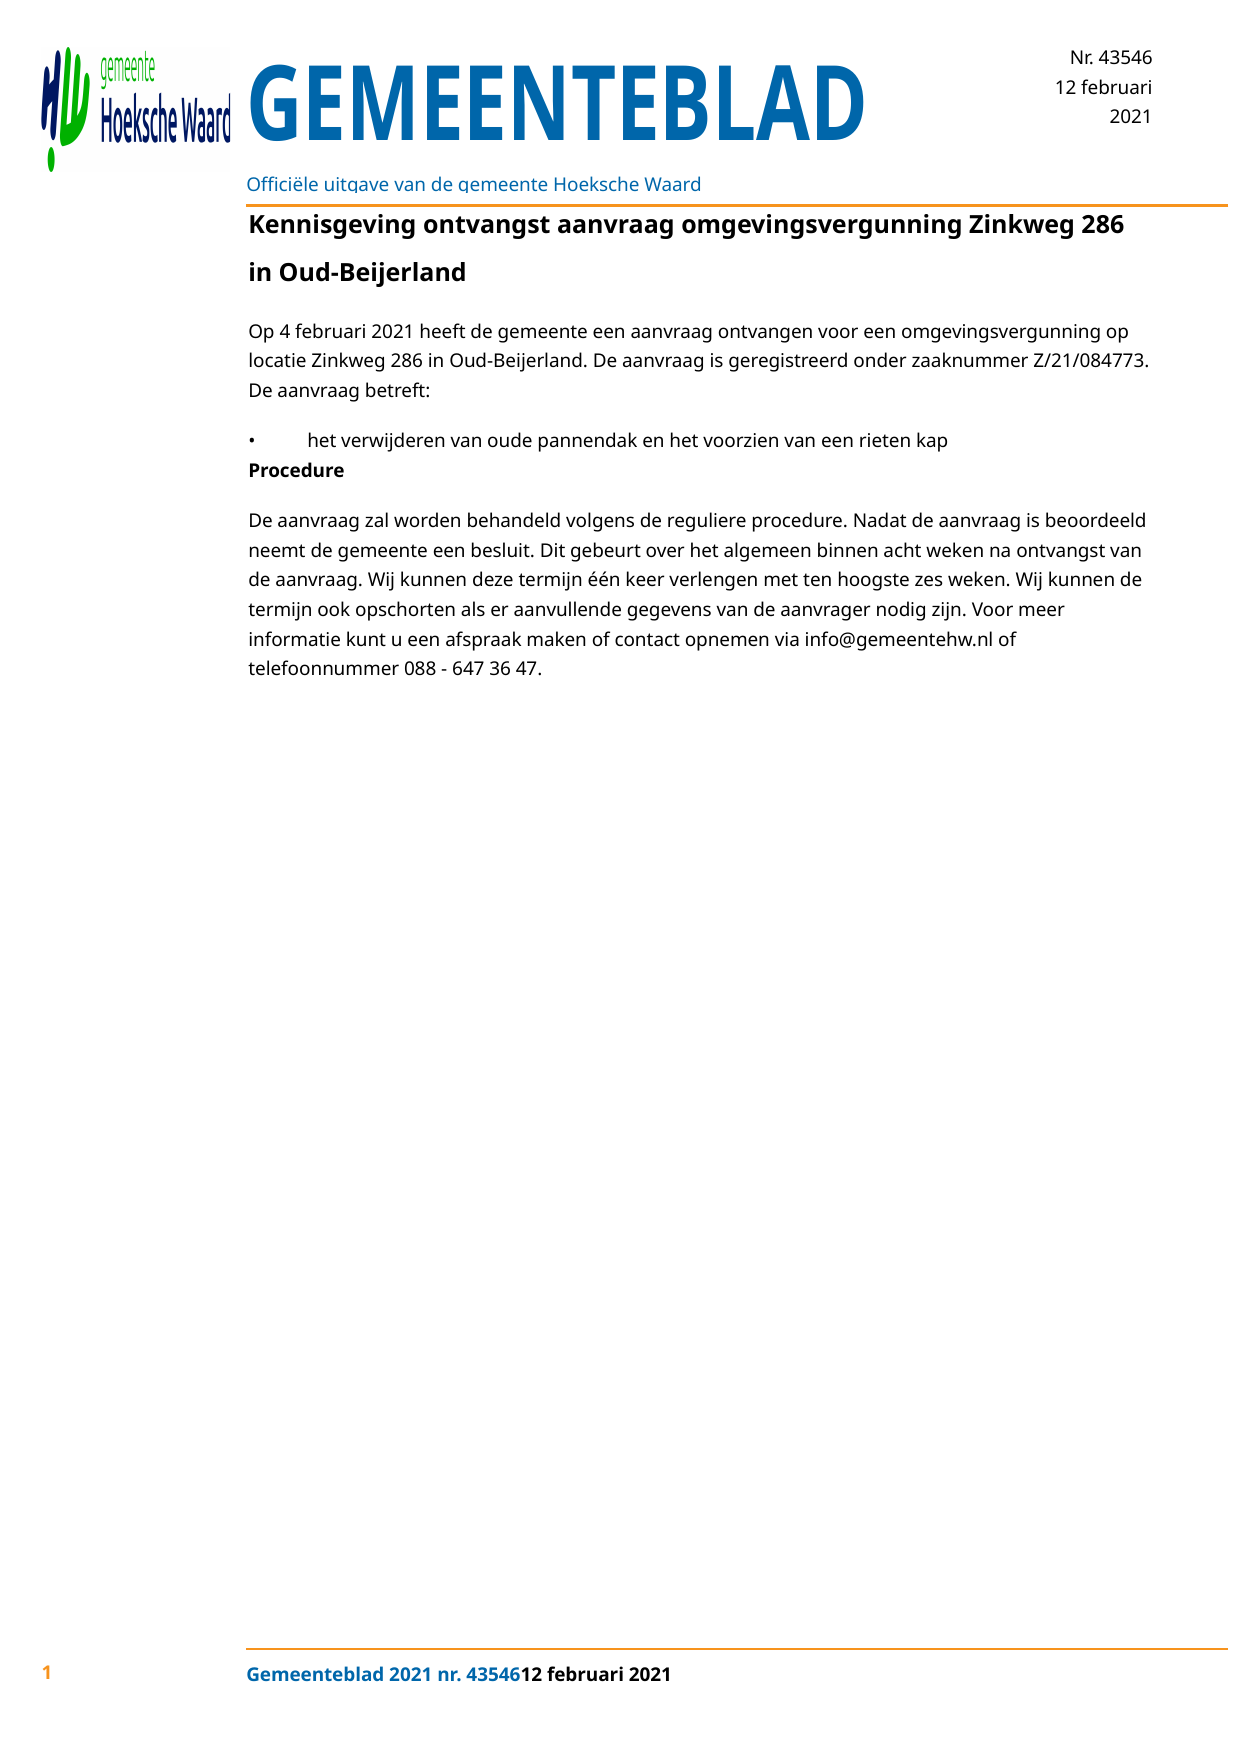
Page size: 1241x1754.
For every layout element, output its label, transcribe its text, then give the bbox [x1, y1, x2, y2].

text Procedure [248, 457, 1152, 483]
text Op 4 februari 2021 heeft de gemeente een aanvraag ontvangen voor een omgevingsvergunning op locatie Zinkweg 286 in Oud-Beijerland. De aanvraag is geregistreerd onder zaaknummer Z/21/084773. De aanvraag betreft: [248, 318, 1152, 403]
text De aanvraag zal worden behandeld volgens de reguliere procedure. Nadat de aanvraag is beoordeeld neemt de gemeente een besluit. Dit gebeurt over het algemeen binnen acht weken na ontvangst van de aanvraag. Wij kunnen deze termijn één keer verlengen met ten hoogste zes weken. Wij kunnen de termijn ook opschorten als er aanvullende gegevens van de aanvrager nodig zijn. Voor meer informatie kunt u een afspraak maken of contact opnemen via info@gemeentehw.nl of telefoonnummer 088 - 647 36 47. [248, 507, 1152, 681]
list het verwijderen van oude pannendak en het voorzien van een rieten kap [248, 427, 1152, 453]
text Kennisgeving ontvangst aanvraag omgevingsvergunning Zinkweg 286 in Oud-Beijerland [248, 207, 1152, 288]
picture [41, 47, 231, 172]
